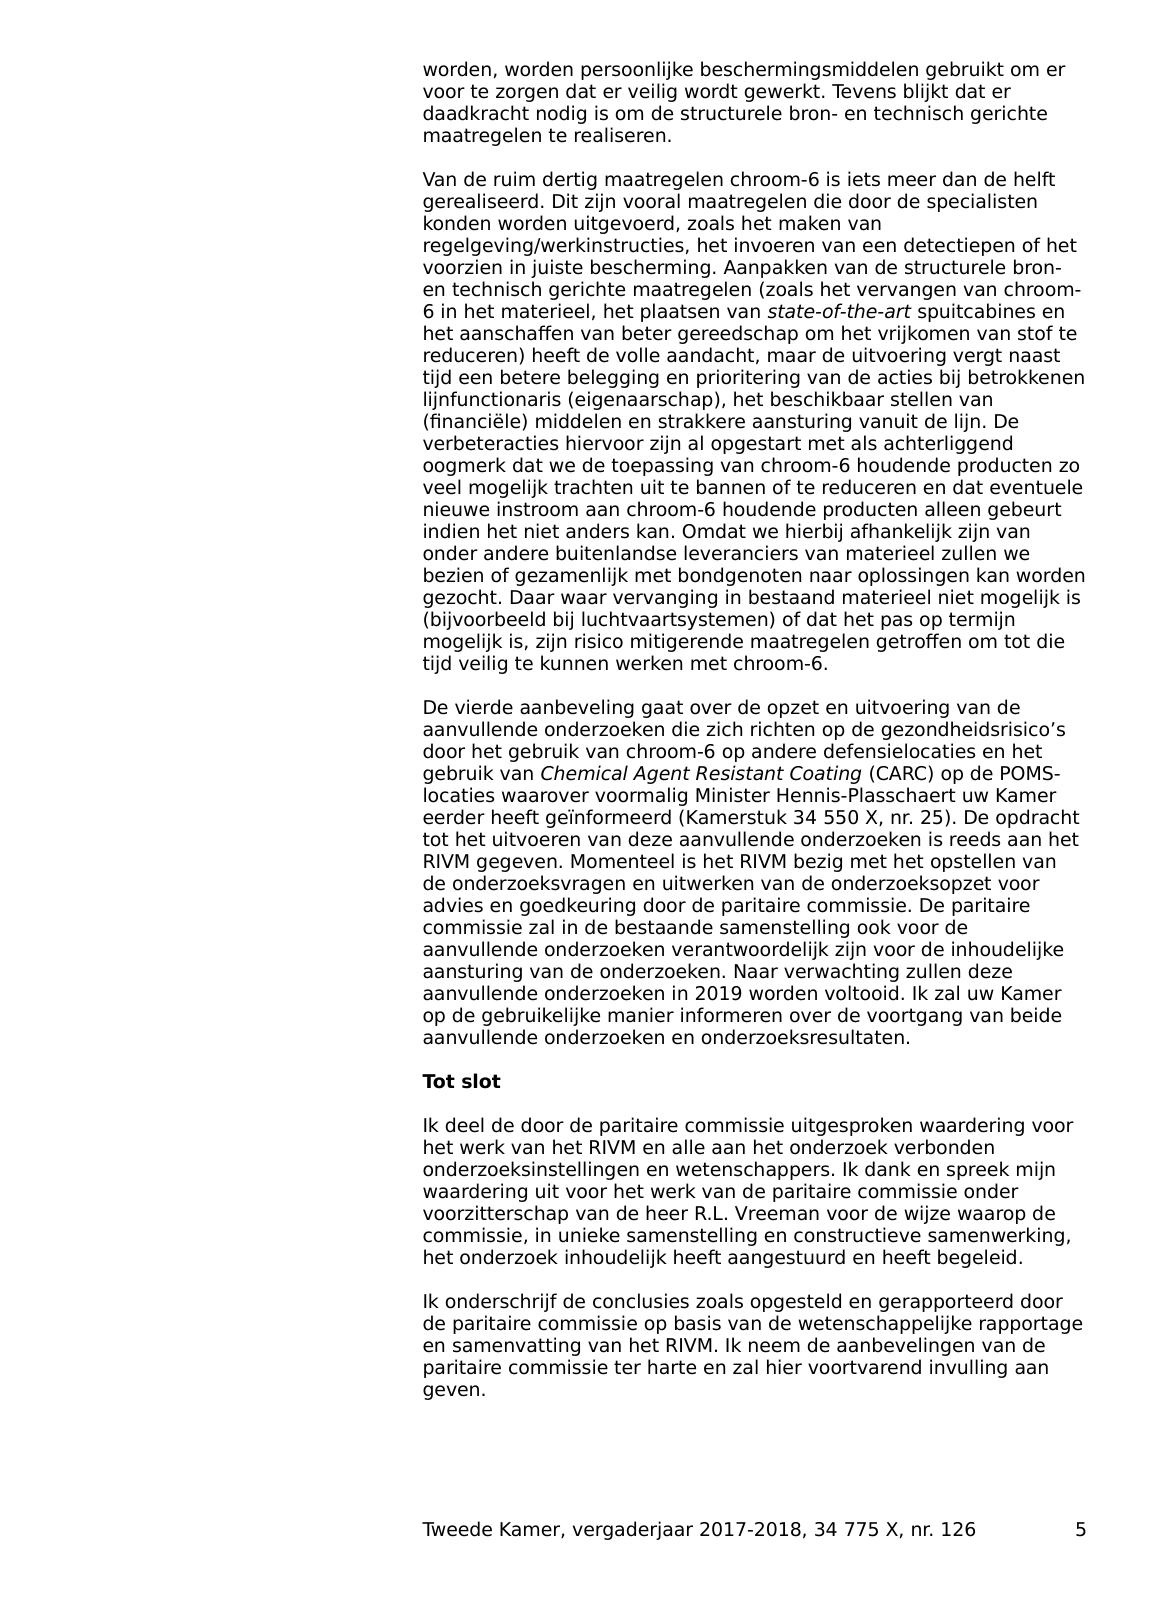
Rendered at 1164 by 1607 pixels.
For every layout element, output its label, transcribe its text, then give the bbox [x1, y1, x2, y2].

text De vierde aanbeveling gaat over de opzet en uitvoering van de aanvullende onderzoeken die zich richten op de gezondheidsrisico’s door het gebruik van chroom-6 op andere defensielocaties en het gebruik van Chemical Agent Resistant Coating (CARC) op de POMS-locaties waarover voormalig Minister Hennis-Plasschaert uw Kamer eerder heeft geïnformeerd (Kamerstuk 34 550 X, nr. 25). De opdracht tot het uitvoeren van deze aanvullende onderzoeken is reeds aan het RIVM gegeven. Momenteel is het RIVM bezig met het opstellen van de onderzoeksvragen en uitwerken van de onderzoeksopzet voor advies en goedkeuring door de paritaire commissie. De paritaire commissie zal in de bestaande samenstelling ook voor de aanvullende onderzoeken verantwoordelijk zijn voor de inhoudelijke aansturing van de onderzoeken. Naar verwachting zullen deze aanvullende onderzoeken in 2019 worden voltooid. Ik zal uw Kamer op de gebruikelijke manier informeren over de voortgang van beide aanvullende onderzoeken en onderzoeksresultaten. [422, 697, 1087, 1048]
text Ik deel de door de paritaire commissie uitgesproken waardering voor het werk van het RIVM en alle aan het onderzoek verbonden onderzoeksinstellingen en wetenschappers. Ik dank en spreek mijn waardering uit voor het werk van de paritaire commissie onder voorzitterschap van de heer R.L. Vreeman voor de wijze waarop de commissie, in unieke samenstelling en constructieve samenwerking, het onderzoek inhoudelijk heeft aangestuurd en heeft begeleid. [422, 1115, 1087, 1269]
text Ik onderschrijf de conclusies zoals opgesteld en gerapporteerd door de paritaire commissie op basis van de wetenschappelijke rapportage en samenvatting van het RIVM. Ik neem de aanbevelingen van de paritaire commissie ter harte en zal hier voortvarend invulling aan geven. [422, 1291, 1087, 1401]
text worden, worden persoonlijke beschermingsmiddelen gebruikt om er voor te zorgen dat er veilig wordt gewerkt. Tevens blijkt dat er daadkracht nodig is om de structurele bron- en technisch gerichte maatregelen te realiseren. [422, 59, 1087, 147]
subtitle Tot slot [422, 1071, 1087, 1093]
text Van de ruim dertig maatregelen chroom-6 is iets meer dan de helft gerealiseerd. Dit zijn vooral maatregelen die door de specialisten konden worden uitgevoerd, zoals het maken van regelgeving/werkinstructies, het invoeren van een detectiepen of het voorzien in juiste bescherming. Aanpakken van de structurele bron- en technisch gerichte maatregelen (zoals het vervangen van chroom-6 in het materieel, het plaatsen van state-of-the-art spuitcabines en het aanschaffen van beter gereedschap om het vrijkomen van stof te reduceren) heeft de volle aandacht, maar de uitvoering vergt naast tijd een betere belegging en prioritering van de acties bij betrokkenen lijnfunctionaris (eigenaarschap), het beschikbaar stellen van (financiële) middelen en strakkere aansturing vanuit de lijn. De verbeteracties hiervoor zijn al opgestart met als achterliggend oogmerk dat we de toepassing van chroom-6 houdende producten zo veel mogelijk trachten uit te bannen of te reduceren en dat eventuele nieuwe instroom aan chroom-6 houdende producten alleen gebeurt indien het niet anders kan. Omdat we hierbij afhankelijk zijn van onder andere buitenlandse leveranciers van materieel zullen we bezien of gezamenlijk met bondgenoten naar oplossingen kan worden gezocht. Daar waar vervanging in bestaand materieel niet mogelijk is (bijvoorbeeld bij luchtvaartsystemen) of dat het pas op termijn mogelijk is, zijn risico mitigerende maatregelen getroffen om tot die tijd veilig te kunnen werken met chroom-6. [422, 169, 1087, 675]
